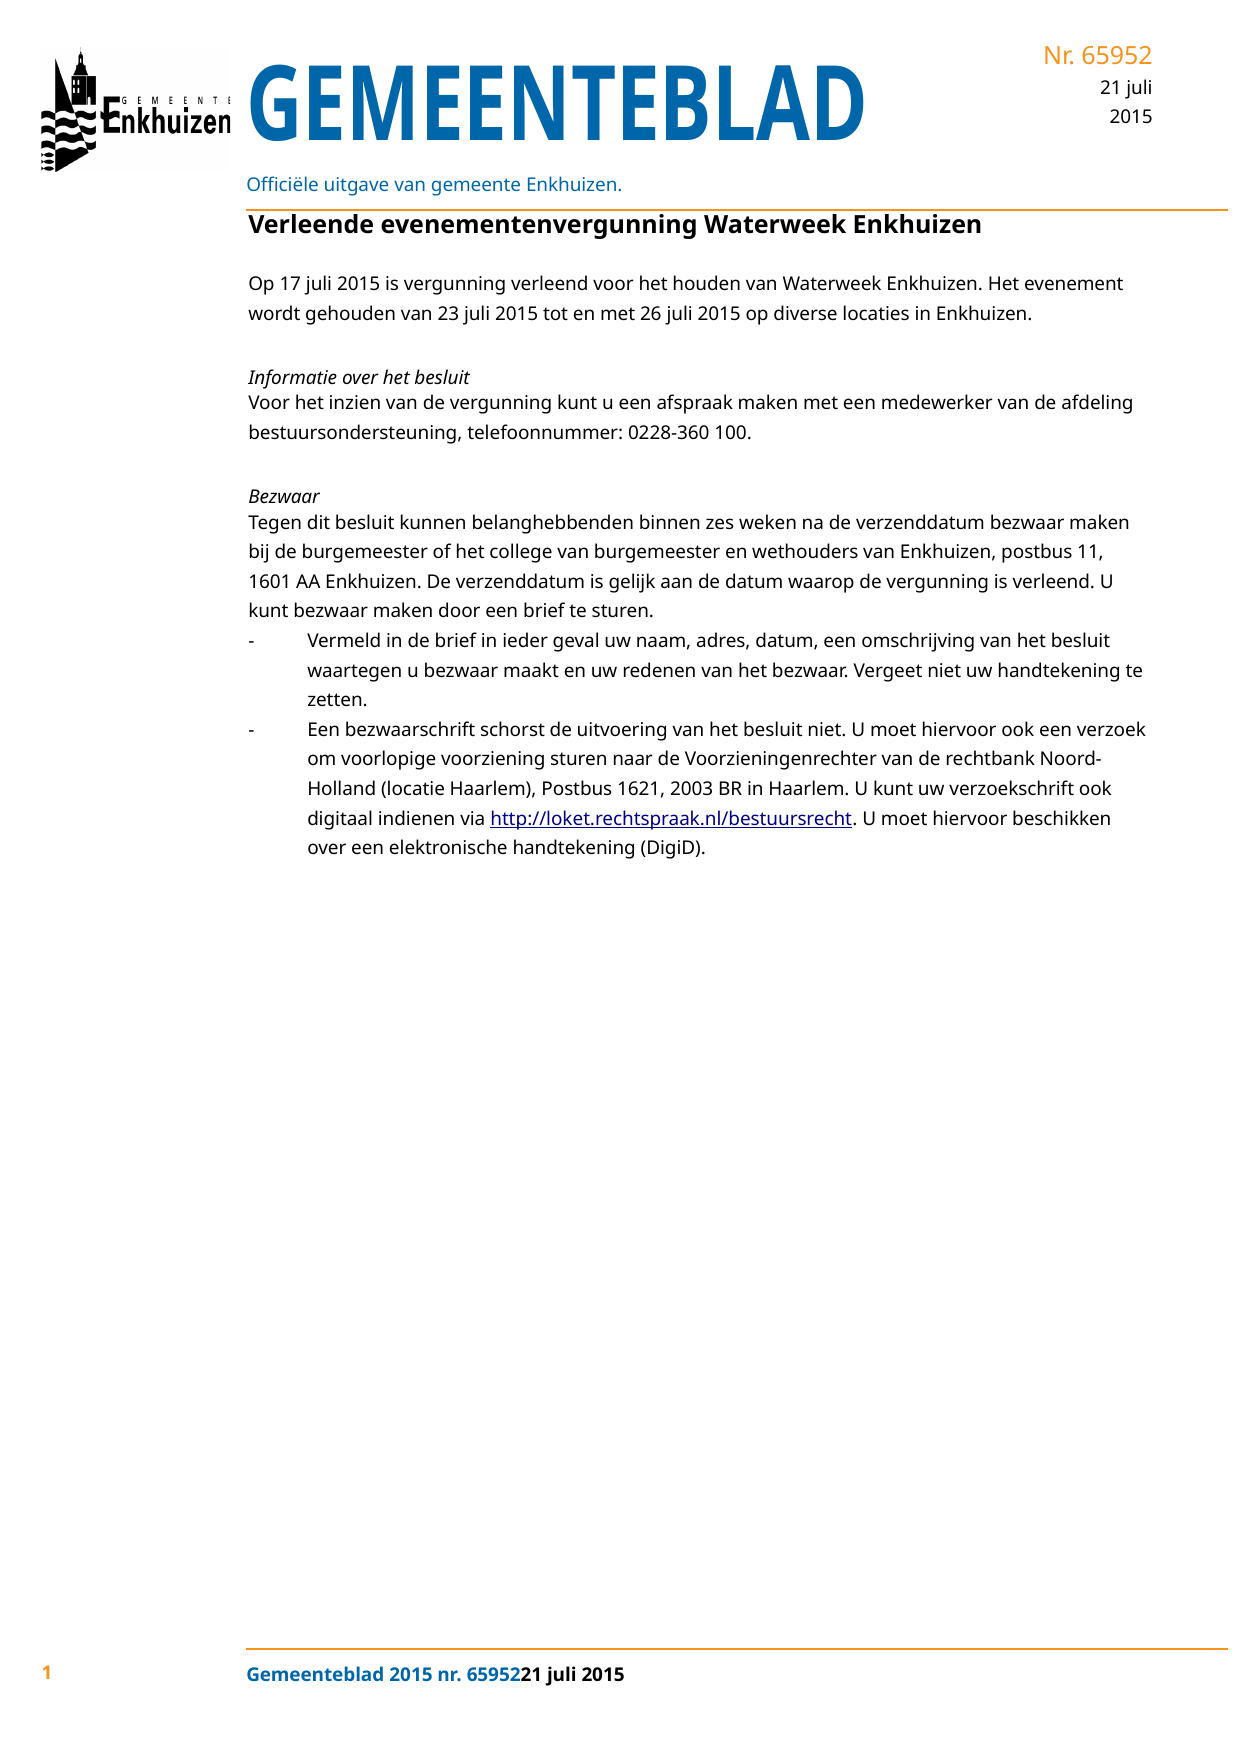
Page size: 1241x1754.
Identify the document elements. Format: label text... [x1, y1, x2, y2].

text Verleende evenementenvergunning Waterweek Enkhuizen [248, 211, 1152, 241]
text Voor het inzien van de vergunning kunt u een afspraak maken met een medewerker van de afdeling bestuursondersteuning, telefoonnummer: 0228-360 100. [248, 389, 1152, 445]
picture [41, 47, 231, 172]
list Vermeld in de brief in ieder geval uw naam, adres, datum, een omschrijving van het besluit waartegen u bezwaar maakt en uw redenen van het bezwaar. Vergeet niet uw handtekening te zetten. [248, 627, 1152, 712]
text Informatie over het besluit [248, 364, 1152, 389]
list Een bezwaarschrift schorst de uitvoering van het besluit niet. U moet hiervoor ook een verzoek om voorlopige voorziening sturen naar de Voorzieningenrechter van de rechtbank Noord-Holland (locatie Haarlem), Postbus 1621, 2003 BR in Haarlem. U kunt uw verzoekschrift ook digitaal indienen via http://loket.rechtspraak.nl/bestuursrecht. U moet hiervoor beschikken over een elektronische handtekening (DigiD). [248, 716, 1152, 860]
text Op 17 juli 2015 is vergunning verleend voor het houden van Waterweek Enkhuizen. Het evenement wordt gehouden van 23 juli 2015 tot en met 26 juli 2015 op diverse locaties in Enkhuizen. [248, 270, 1152, 326]
text Tegen dit besluit kunnen belanghebbenden binnen zes weken na de verzenddatum bezwaar maken bij de burgemeester of het college van burgemeester en wethouders van Enkhuizen, postbus 11, 1601 AA Enkhuizen. De verzenddatum is gelijk aan de datum waarop de vergunning is verleend. U kunt bezwaar maken door een brief te sturen. [248, 509, 1152, 623]
text Bezwaar [248, 483, 1152, 509]
